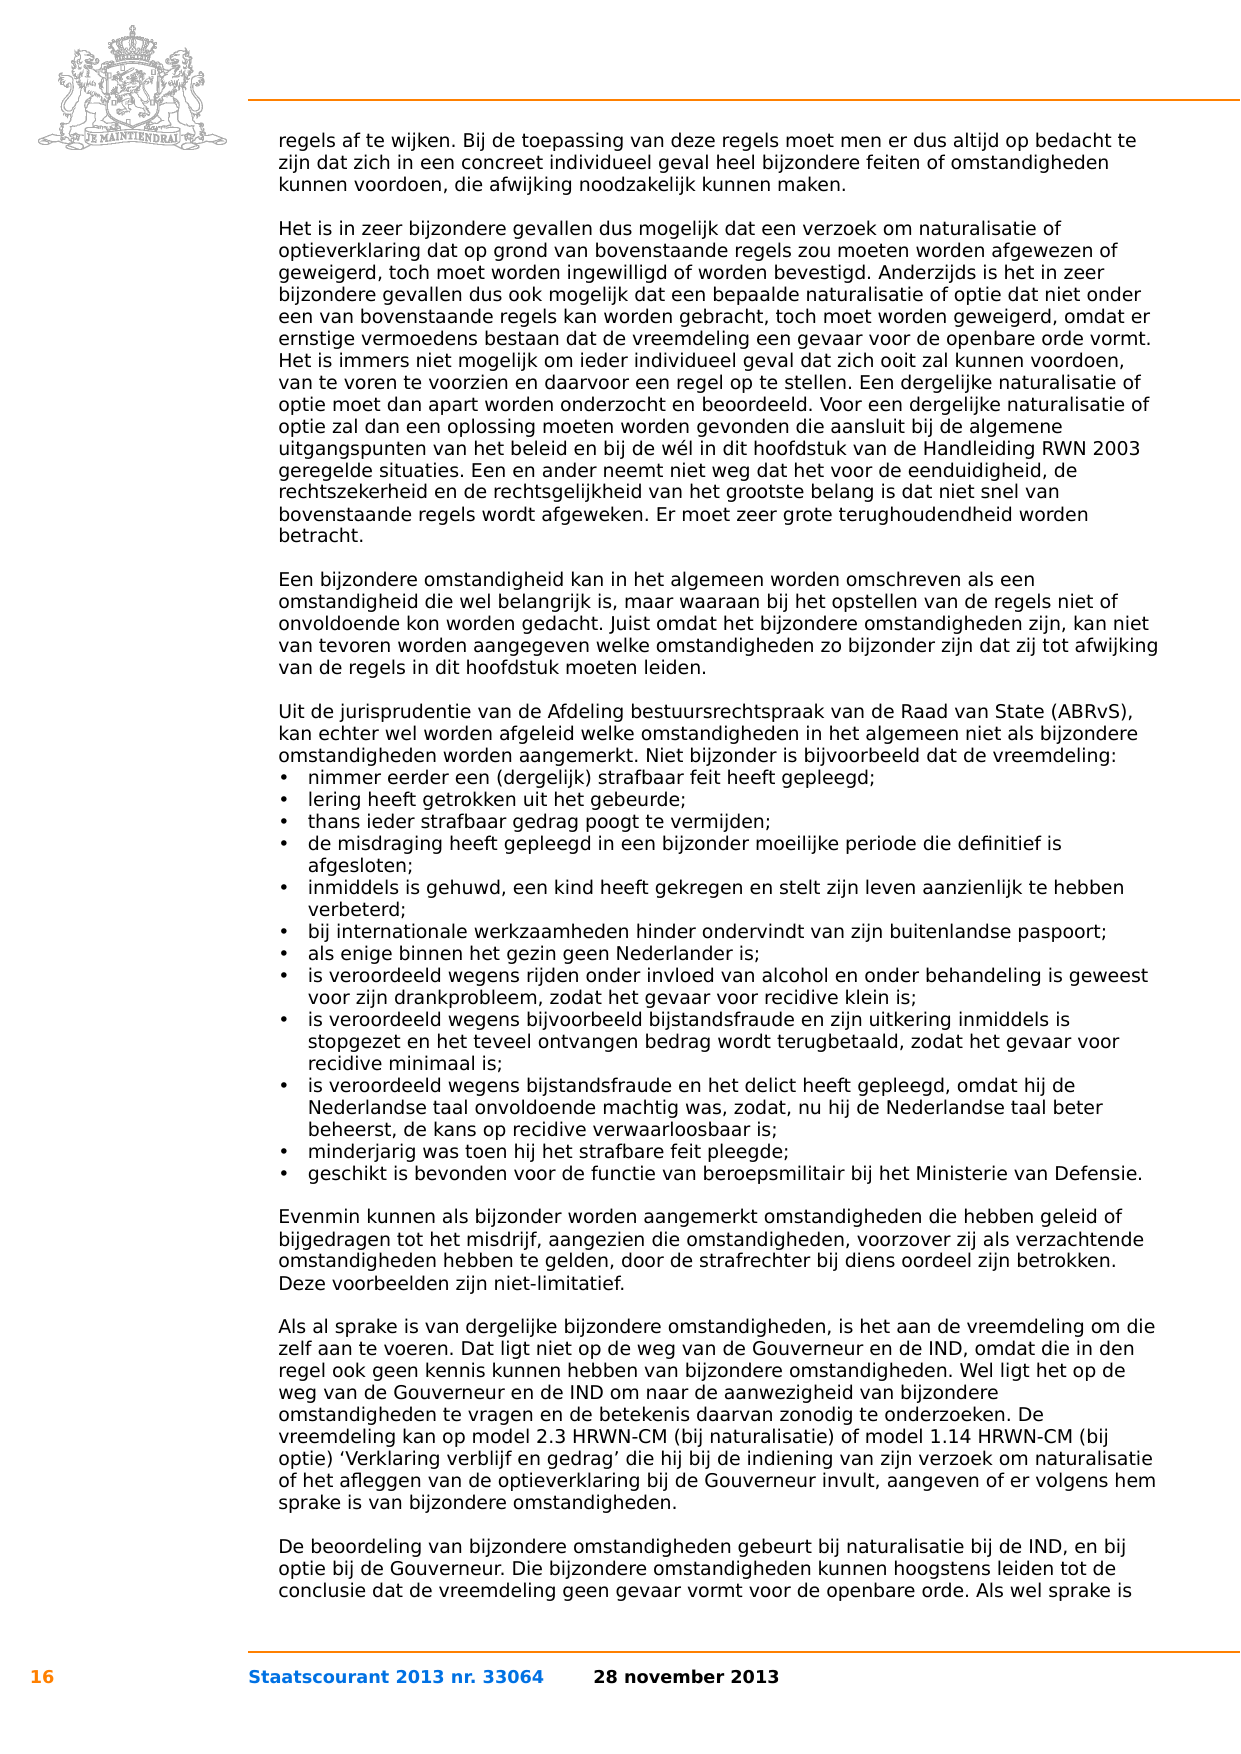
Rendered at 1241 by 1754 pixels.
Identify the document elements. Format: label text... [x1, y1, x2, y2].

text • als enige binnen het gezin geen Nederlander is; [278, 943, 1163, 965]
text Uit de jurisprudentie van de Afdeling bestuursrechtspraak van de Raad van State (ABRvS), kan echter wel worden afgeleid welke omstandigheden in het algemeen niet als bijzondere omstandigheden worden aangemerkt. Niet bijzonder is bijvoorbeeld dat de vreemdeling: [278, 701, 1163, 767]
text • geschikt is bevonden voor de functie van beroepsmilitair bij het Ministerie van Defensie. [278, 1163, 1163, 1184]
text • inmiddels is gehuwd, een kind heeft gekregen en stelt zijn leven aanzienlijk te hebben verbeterd; [278, 877, 1163, 921]
text • lering heeft getrokken uit het gebeurde; [278, 789, 1163, 811]
text • bij internationale werkzaamheden hinder ondervindt van zijn buitenlandse paspoort; [278, 921, 1163, 943]
text • de misdraging heeft gepleegd in een bijzonder moeilijke periode die definitief is afgesloten; [278, 833, 1163, 877]
text • nimmer eerder een (dergelijk) strafbaar feit heeft gepleegd; [278, 767, 1163, 789]
text • is veroordeeld wegens rijden onder invloed van alcohol en onder behandeling is geweest voor zijn drankprobleem, zodat het gevaar voor recidive klein is; [278, 965, 1163, 1009]
text • minderjarig was toen hij het strafbare feit pleegde; [278, 1141, 1163, 1163]
text Als al sprake is van dergelijke bijzondere omstandigheden, is het aan de vreemdeling om die zelf aan te voeren. Dat ligt niet op de weg van de Gouverneur en de IND, omdat die in den regel ook geen kennis kunnen hebben van bijzondere omstandigheden. Wel ligt het op de weg van de Gouverneur en de IND om naar de aanwezigheid van bijzondere omstandigheden te vragen en de betekenis daarvan zonodig te onderzoeken. De vreemdeling kan op model 2.3 HRWN-CM (bij naturalisatie) of model 1.14 HRWN-CM (bij optie) ‘Verklaring verblijf en gedrag’ die hij bij de indiening van zijn verzoek om naturalisatie of het afleggen van de optieverklaring bij de Gouverneur invult, aangeven of er volgens hem sprake is van bijzondere omstandigheden. [278, 1316, 1163, 1514]
text • thans ieder strafbaar gedrag poogt te vermijden; [278, 811, 1163, 833]
text regels af te wijken. Bij de toepassing van deze regels moet men er dus altijd op bedacht te zijn dat zich in een concreet individueel geval heel bijzondere feiten of omstandigheden kunnen voordoen, die afwijking noodzakelijk kunnen maken. [278, 130, 1163, 196]
text Een bijzondere omstandigheid kan in het algemeen worden omschreven als een omstandigheid die wel belangrijk is, maar waaraan bij het opstellen van de regels niet of onvoldoende kon worden gedacht. Juist omdat het bijzondere omstandigheden zijn, kan niet van tevoren worden aangegeven welke omstandigheden zo bijzonder zijn dat zij tot afwijking van de regels in dit hoofdstuk moeten leiden. [278, 569, 1163, 679]
text Evenmin kunnen als bijzonder worden aangemerkt omstandigheden die hebben geleid of bijgedragen tot het misdrijf, aangezien die omstandigheden, voorzover zij als verzachtende omstandigheden hebben te gelden, door de strafrechter bij diens oordeel zijn betrokken. Deze voorbeelden zijn niet-limitatief. [278, 1206, 1163, 1294]
text Het is in zeer bijzondere gevallen dus mogelijk dat een verzoek om naturalisatie of optieverklaring dat op grond van bovenstaande regels zou moeten worden afgewezen of geweigerd, toch moet worden ingewilligd of worden bevestigd. Anderzijds is het in zeer bijzondere gevallen dus ook mogelijk dat een bepaalde naturalisatie of optie dat niet onder een van bovenstaande regels kan worden gebracht, toch moet worden geweigerd, omdat er ernstige vermoedens bestaan dat de vreemdeling een gevaar voor de openbare orde vormt. Het is immers niet mogelijk om ieder individueel geval dat zich ooit zal kunnen voordoen, van te voren te voorzien en daarvoor een regel op te stellen. Een dergelijke naturalisatie of optie moet dan apart worden onderzocht en beoordeeld. Voor een dergelijke naturalisatie of optie zal dan een oplossing moeten worden gevonden die aansluit bij de algemene uitgangspunten van het beleid en bij de wél in dit hoofdstuk van de Handleiding RWN 2003 geregelde situaties. Een en ander neemt niet weg dat het voor de eenduidigheid, de rechtszekerheid en de rechtsgelijkheid van het grootste belang is dat niet snel van bovenstaande regels wordt afgeweken. Er moet zeer grote terughoudendheid worden betracht. [278, 218, 1163, 547]
picture [38, 25, 227, 150]
text • is veroordeeld wegens bijvoorbeeld bijstandsfraude en zijn uitkering inmiddels is stopgezet en het teveel ontvangen bedrag wordt terugbetaald, zodat het gevaar voor recidive minimaal is; [278, 1009, 1163, 1075]
text De beoordeling van bijzondere omstandigheden gebeurt bij naturalisatie bij de IND, en bij optie bij de Gouverneur. Die bijzondere omstandigheden kunnen hoogstens leiden tot de conclusie dat de vreemdeling geen gevaar vormt voor de openbare orde. Als wel sprake is [278, 1536, 1163, 1602]
text • is veroordeeld wegens bijstandsfraude en het delict heeft gepleegd, omdat hij de Nederlandse taal onvoldoende machtig was, zodat, nu hij de Nederlandse taal beter beheerst, de kans op recidive verwaarloosbaar is; [278, 1075, 1163, 1141]
